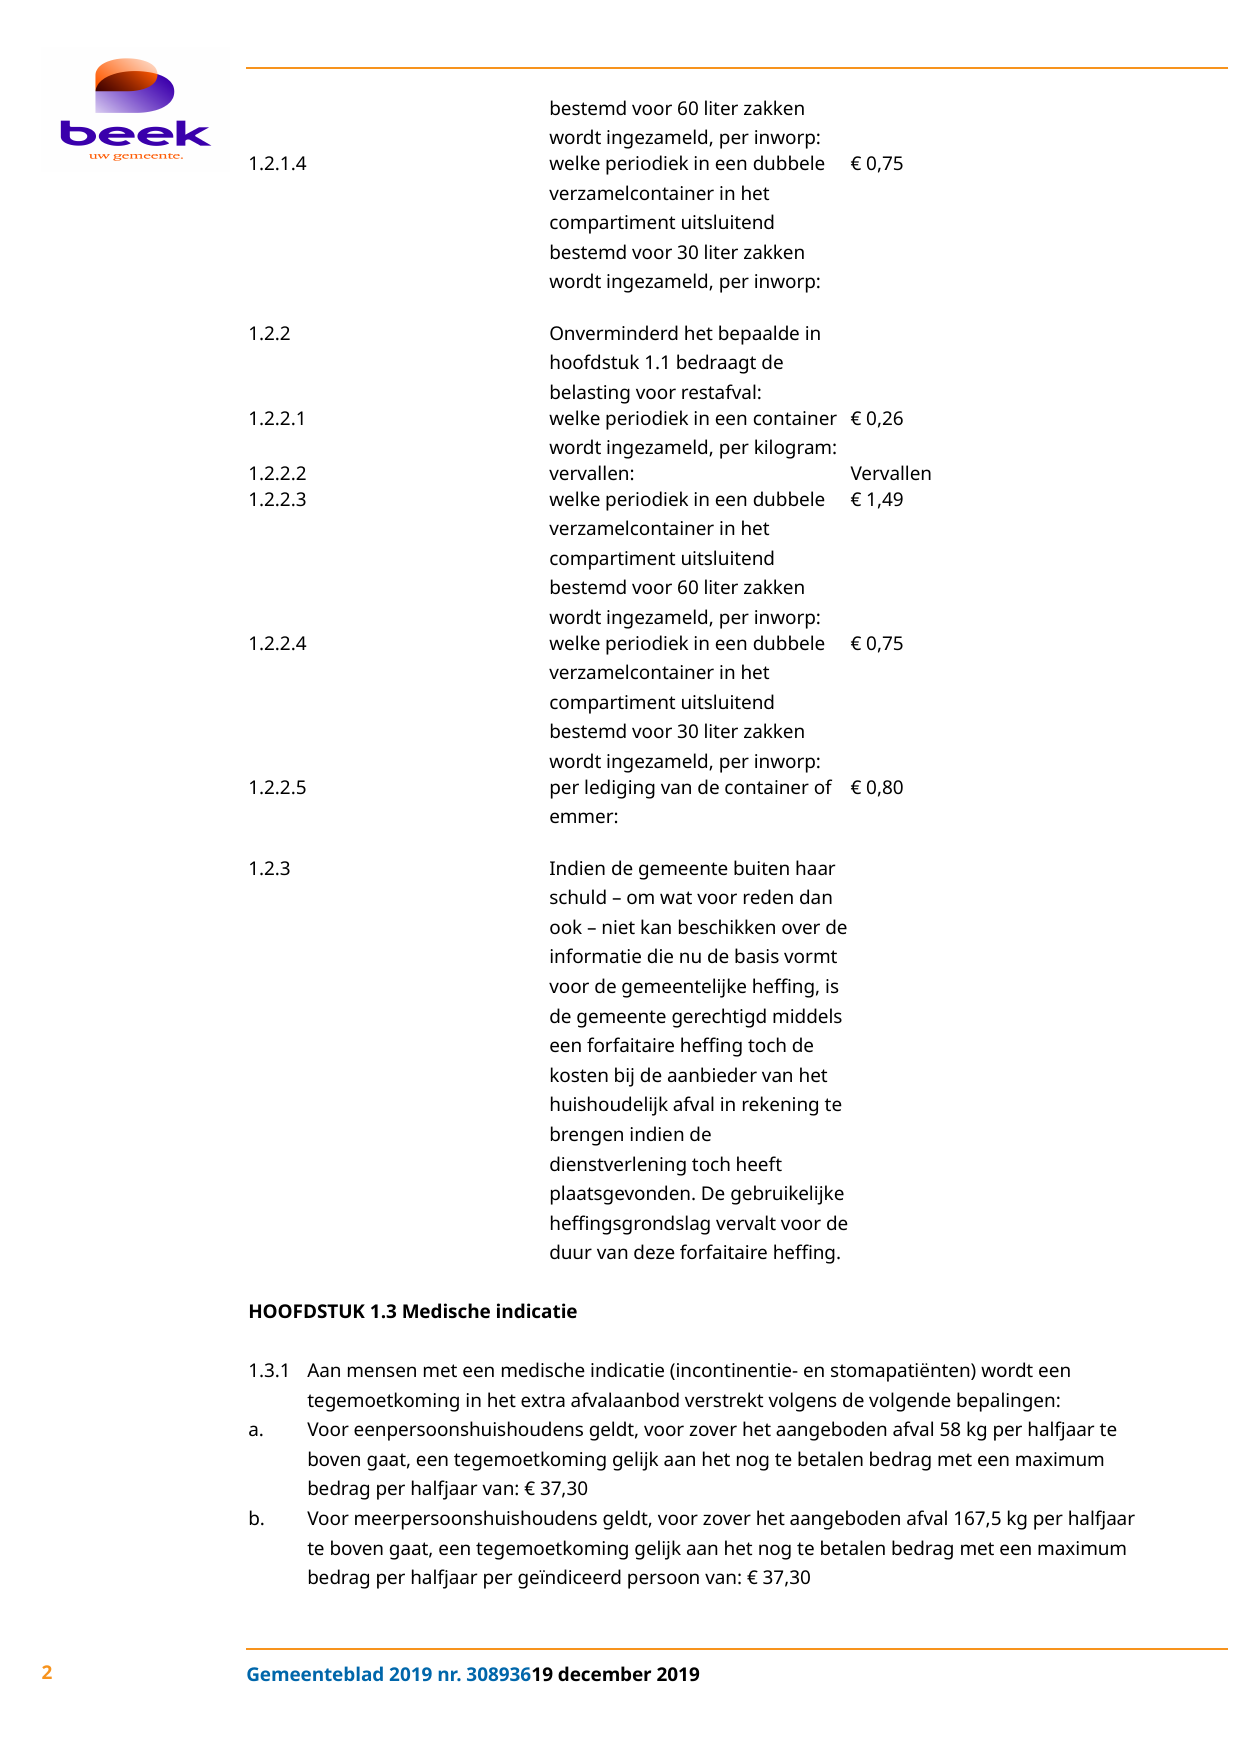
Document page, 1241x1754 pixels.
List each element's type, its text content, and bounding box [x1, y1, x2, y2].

table_cell welke periodiek in een container wordt ingezameld, per kilogram: [549, 405, 850, 460]
table_cell [549, 829, 850, 855]
list Voor meerpersoonshuishoudens geldt, voor zover het aangeboden afval 167,5 kg per halfjaar te boven gaat, een tegemoetkoming gelijk aan het nog te betalen bedrag met een maximum bedrag per halfjaar per geïndiceerd persoon van: € 37,30 [248, 1505, 1152, 1590]
table_cell Onverminderd het bepaalde in hoofdstuk 1.1 bedraagt de belasting voor restafval: [549, 320, 850, 405]
table_cell € 0,75 [850, 630, 1152, 774]
table_cell vervallen: [549, 460, 850, 486]
list Voor eenpersoonshuishoudens geldt, voor zover het aangeboden afval 58 kg per halfjaar te boven gaat, een tegemoetkoming gelijk aan het nog te betalen bedrag met een maximum bedrag per halfjaar van: € 37,30 [248, 1416, 1152, 1501]
table_cell 1.2.1.4 [248, 150, 549, 294]
table_cell Indien de gemeente buiten haar schuld – om wat voor reden dan ook – niet kan beschikken over de informatie die nu de basis vormt voor de gemeentelijke heffing, is de gemeente gerechtigd middels een forfaitaire heffing toch de kosten bij de aanbieder van het huishoudelijk afval in rekening te brengen indien de dienstverlening toch heeft plaatsgevonden. De gebruikelijke heffingsgrondslag vervalt voor de duur van deze forfaitaire heffing. [549, 855, 850, 1265]
table_cell [850, 95, 1152, 150]
table_cell 1.2.2.4 [248, 630, 549, 774]
table_cell [850, 829, 1152, 855]
table_cell welke periodiek in een dubbele verzamelcontainer in het compartiment uitsluitend bestemd voor 30 liter zakken wordt ingezameld, per inworp: [549, 630, 850, 774]
table_cell [850, 320, 1152, 405]
table_cell Vervallen [850, 460, 1152, 486]
table_cell 1.2.2.2 [248, 460, 549, 486]
table_cell [248, 829, 549, 855]
table_cell € 0,80 [850, 774, 1152, 829]
table_cell 1.2.2.5 [248, 774, 549, 829]
text HOOFDSTUK 1.3 Medische indicatie [248, 1298, 1152, 1324]
table_cell € 0,75 [850, 150, 1152, 294]
table_cell bestemd voor 60 liter zakken wordt ingezameld, per inworp: [549, 95, 850, 150]
table_cell 1.2.2.1 [248, 405, 549, 460]
table_cell [248, 294, 549, 320]
table_cell 1.2.2 [248, 320, 549, 405]
table_cell [850, 855, 1152, 1265]
table_cell welke periodiek in een dubbele verzamelcontainer in het compartiment uitsluitend bestemd voor 60 liter zakken wordt ingezameld, per inworp: [549, 486, 850, 630]
table_cell 1.2.2.3 [248, 486, 549, 630]
table_cell € 0,26 [850, 405, 1152, 460]
table_cell [850, 294, 1152, 320]
table_cell per lediging van de container of emmer: [549, 774, 850, 829]
table_cell € 1,49 [850, 486, 1152, 630]
table_cell 1.2.3 [248, 855, 549, 1265]
table_cell welke periodiek in een dubbele verzamelcontainer in het compartiment uitsluitend bestemd voor 30 liter zakken wordt ingezameld, per inworp: [549, 150, 850, 294]
picture [41, 47, 231, 172]
table_cell [549, 294, 850, 320]
table_cell [248, 95, 549, 150]
list Aan mensen met een medische indicatie (incontinentie- en stomapatiënten) wordt een tegemoetkoming in het extra afvalaanbod verstrekt volgens de volgende bepalingen: [248, 1357, 1152, 1413]
